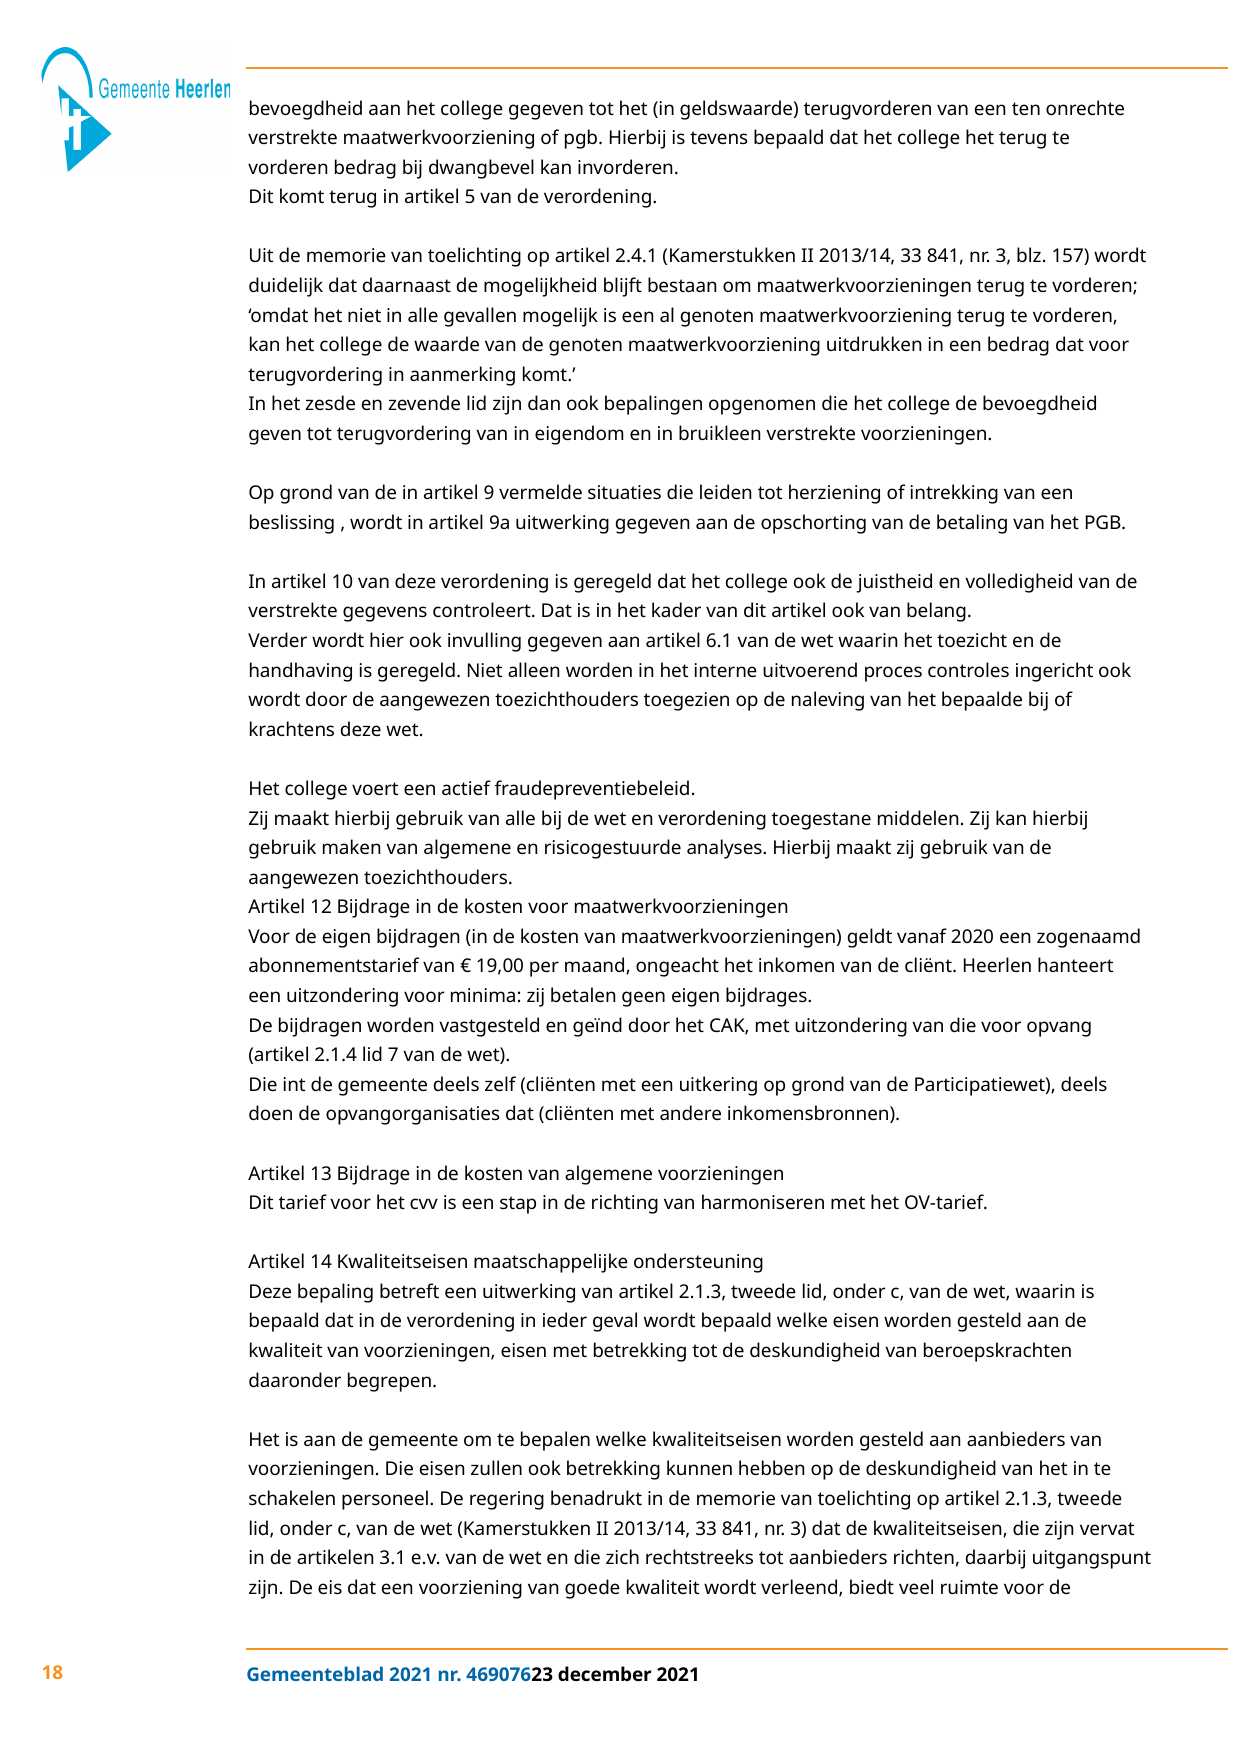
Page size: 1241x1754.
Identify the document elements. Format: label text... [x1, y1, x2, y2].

text Het college voert een actief fraudepreventiebeleid. [248, 775, 1152, 801]
text De bijdragen worden vastgesteld en geïnd door het CAK, met uitzondering van die voor opvang (artikel 2.1.4 lid 7 van de wet). [248, 1012, 1152, 1067]
text Voor de eigen bijdragen (in de kosten van maatwerkvoorzieningen) geldt vanaf 2020 een zogenaamd abonnementstarief van € 19,00 per maand, ongeacht het inkomen van de cliënt. Heerlen hanteert een uitzondering voor minima: zij betalen geen eigen bijdrages. [248, 923, 1152, 1008]
text Artikel 12 Bijdrage in de kosten voor maatwerkvoorzieningen [248, 893, 1152, 919]
text Het is aan de gemeente om te bepalen welke kwaliteitseisen worden gesteld aan aanbieders van voorzieningen. Die eisen zullen ook betrekking kunnen hebben op de deskundigheid van het in te schakelen personeel. De regering benadrukt in de memorie van toelichting op artikel 2.1.3, tweede lid, onder c, van de wet (Kamerstukken II 2013/14, 33 841, nr. 3) dat de kwaliteitseisen, die zijn vervat in de artikelen 3.1 e.v. van de wet en die zich rechtstreeks tot aanbieders richten, daarbij uitgangspunt zijn. De eis dat een voorziening van goede kwaliteit wordt verleend, biedt veel ruimte voor de [248, 1426, 1152, 1600]
text Artikel 14 Kwaliteitseisen maatschappelijke ondersteuning [248, 1248, 1152, 1274]
text Zij maakt hierbij gebruik van alle bij de wet en verordening toegestane middelen. Zij kan hierbij gebruik maken van algemene en risicogestuurde analyses. Hierbij maakt zij gebruik van de aangewezen toezichthouders. [248, 805, 1152, 890]
picture [41, 47, 59, 70]
text Die int de gemeente deels zelf (cliënten met een uitkering op grond van de Participatiewet), deels doen de opvangorganisaties dat (cliënten met andere inkomensbronnen). [248, 1071, 1152, 1126]
text In het zesde en zevende lid zijn dan ook bepalingen opgenomen die het college de bevoegdheid geven tot terugvordering van in eigendom en in bruikleen verstrekte voorzieningen. [248, 391, 1152, 446]
text Artikel 13 Bijdrage in de kosten van algemene voorzieningen [248, 1160, 1152, 1186]
text Verder wordt hier ook invulling gegeven aan artikel 6.1 van de wet waarin het toezicht en de handhaving is geregeld. Niet alleen worden in het interne uitvoerend proces controles ingericht ook wordt door de aangewezen toezichthouders toegezien op de naleving van het bepaalde bij of krachtens deze wet. [248, 627, 1152, 742]
text In artikel 10 van deze verordening is geregeld dat het college ook de juistheid en volledigheid van de verstrekte gegevens controleert. Dat is in het kader van dit artikel ook van belang. [248, 568, 1152, 623]
text Dit tarief voor het cvv is een stap in de richting van harmoniseren met het OV-tarief. [248, 1189, 1152, 1215]
text bevoegdheid aan het college gegeven tot het (in geldswaarde) terugvorderen van een ten onrechte verstrekte maatwerkvoorziening of pgb. Hierbij is tevens bepaald dat het college het terug te vorderen bedrag bij dwangbevel kan invorderen. [248, 95, 1152, 180]
text Dit komt terug in artikel 5 van de verordening. [248, 183, 1152, 209]
picture [41, 47, 231, 172]
text Uit de memorie van toelichting op artikel 2.4.1 (Kamerstukken II 2013/14, 33 841, nr. 3, blz. 157) wordt duidelijk dat daarnaast de mogelijkheid blijft bestaan om maatwerkvoorzieningen terug te vorderen; ‘omdat het niet in alle gevallen mogelijk is een al genoten maatwerkvoorziening terug te vorderen, kan het college de waarde van de genoten maatwerkvoorziening uitdrukken in een bedrag dat voor terugvordering in aanmerking komt.’ [248, 243, 1152, 387]
text Deze bepaling betreft een uitwerking van artikel 2.1.3, tweede lid, onder c, van de wet, waarin is bepaald dat in de verordening in ieder geval wordt bepaald welke eisen worden gesteld aan de kwaliteit van voorzieningen, eisen met betrekking tot de deskundigheid van beroepskrachten daaronder begrepen. [248, 1278, 1152, 1393]
text Op grond van de in artikel 9 vermelde situaties die leiden tot herziening of intrekking van een beslissing , wordt in artikel 9a uitwerking gegeven aan de opschorting van de betaling van het PGB. [248, 479, 1152, 535]
